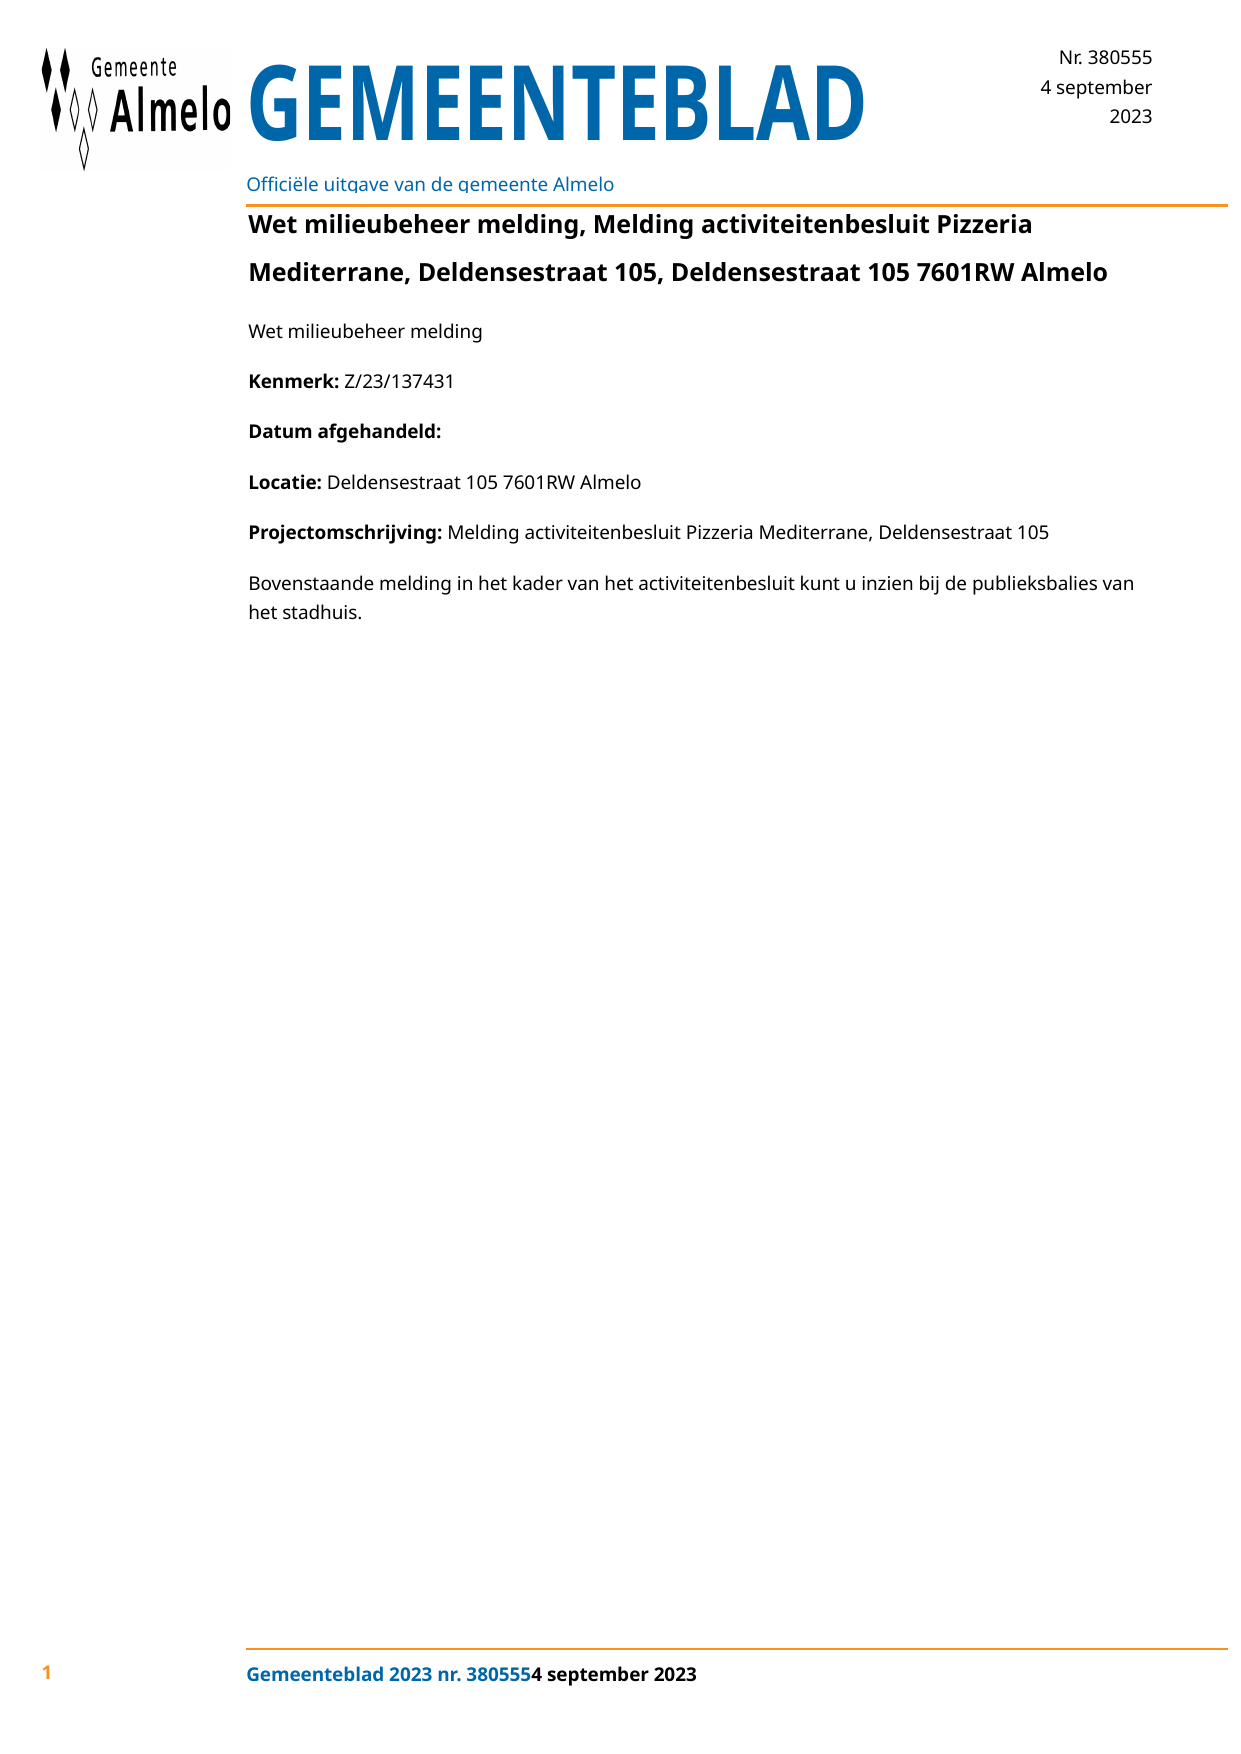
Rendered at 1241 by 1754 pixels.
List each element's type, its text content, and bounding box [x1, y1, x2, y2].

text Locatie: Deldensestraat 105 7601RW Almelo [248, 469, 1152, 495]
text Datum afgehandeld: [248, 419, 1152, 444]
text Projectomschrijving: Melding activiteitenbesluit Pizzeria Mediterrane, Deldensestraat 105 [248, 519, 1152, 545]
text Wet milieubeheer melding, Melding activiteitenbesluit Pizzeria Mediterrane, Deldensestraat 105, Deldensestraat 105 7601RW Almelo [248, 207, 1152, 288]
text Kenmerk: Z/23/137431 [248, 368, 1152, 394]
text Bovenstaande melding in het kader van het activiteitenbesluit kunt u inzien bij de publieksbalies van het stadhuis. [248, 570, 1152, 625]
picture [41, 47, 231, 172]
text Wet milieubeheer melding [248, 318, 1152, 344]
